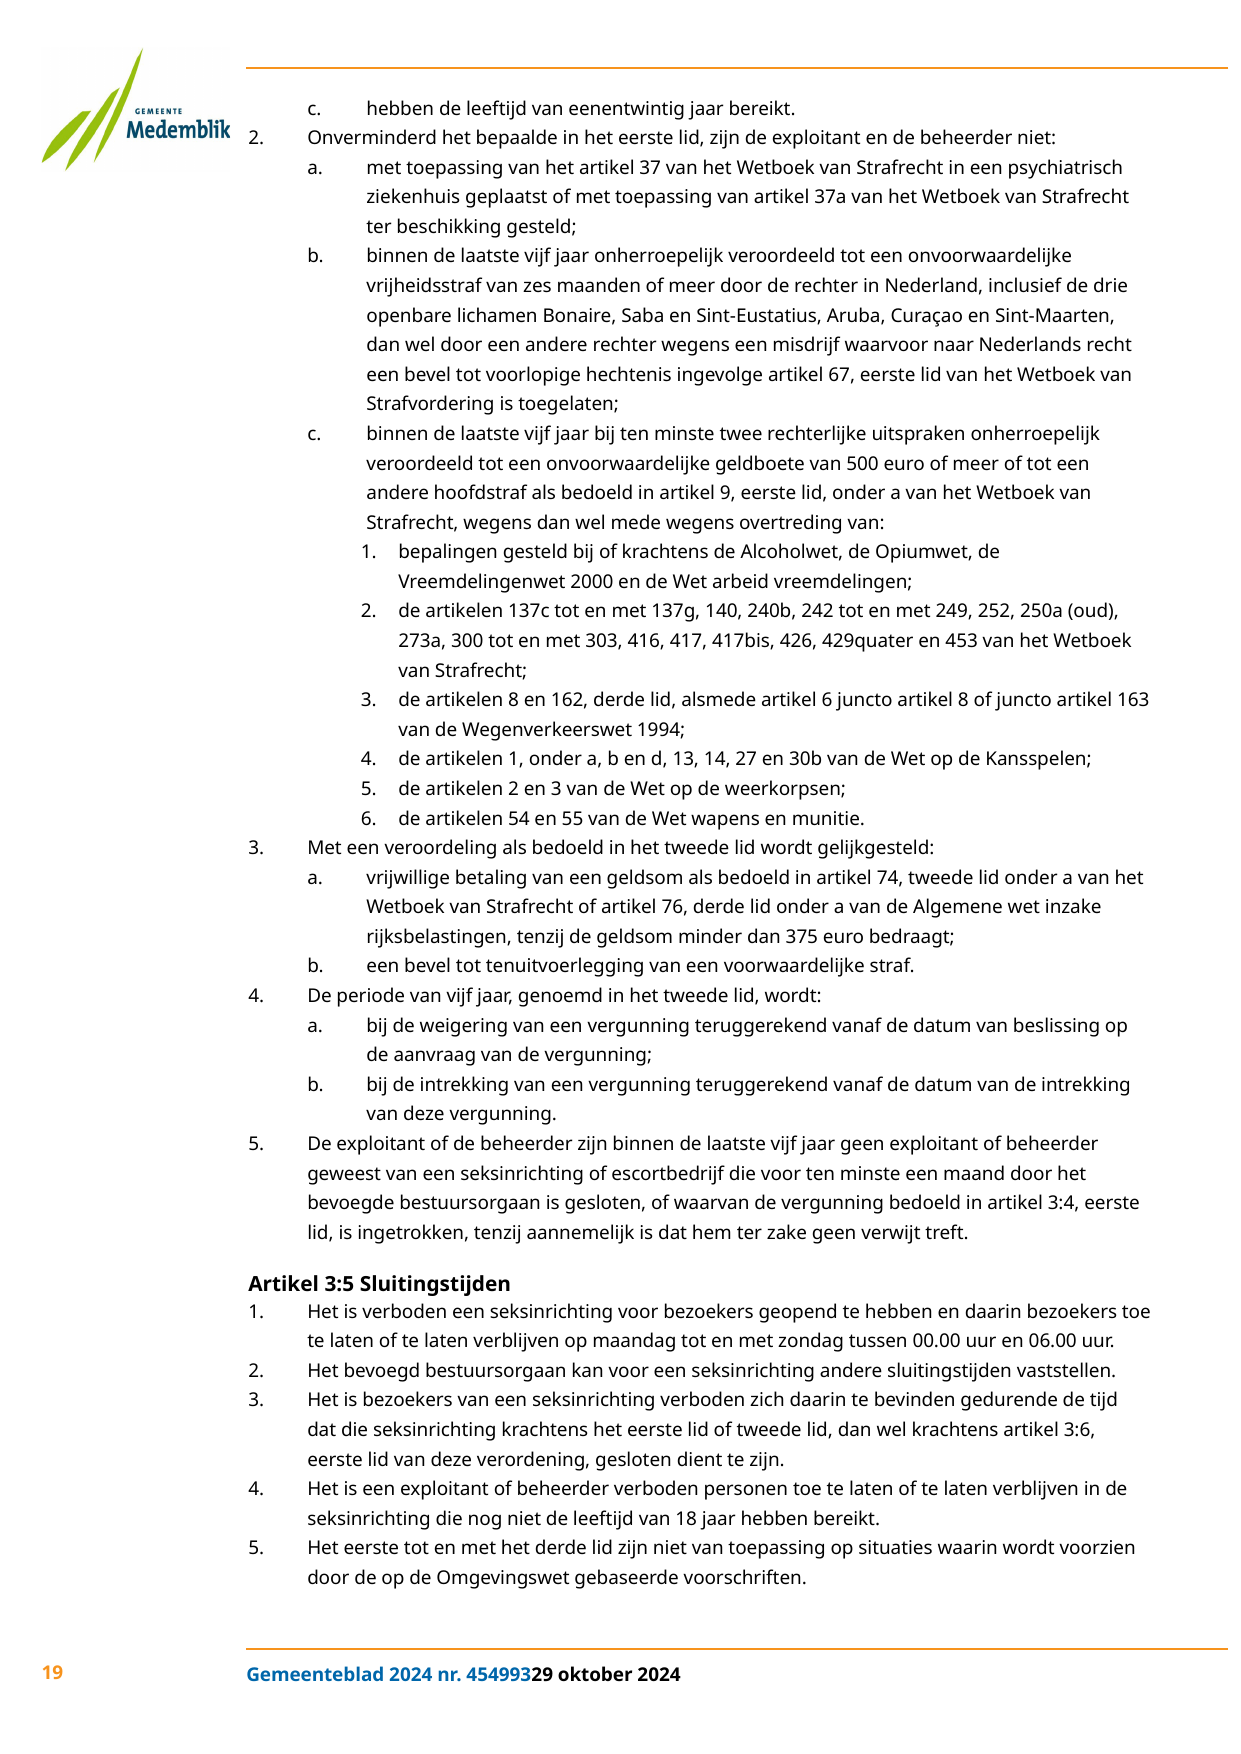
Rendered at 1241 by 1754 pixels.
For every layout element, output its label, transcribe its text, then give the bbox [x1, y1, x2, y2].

list Het is bezoekers van een seksinrichting verboden zich daarin te bevinden gedurende de tijd dat die seksinrichting krachtens het eerste lid of tweede lid, dan wel krachtens artikel 3:6, eerste lid van deze verordening, gesloten dient te zijn. [248, 1387, 1152, 1471]
list de artikelen 137c tot en met 137g, 140, 240b, 242 tot en met 249, 252, 250a (oud), 273a, 300 tot en met 303, 416, 417, 417bis, 426, 429quater en 453 van het Wetboek van Strafrecht; [361, 598, 1152, 683]
list bepalingen gesteld bij of krachtens de Alcoholwet, de Opiumwet, de Vreemdelingenwet 2000 en de Wet arbeid vreemdelingen; [361, 538, 1152, 594]
picture [41, 47, 231, 172]
list Het is een exploitant of beheerder verboden personen toe te laten of te laten verblijven in de seksinrichting die nog niet de leeftijd van 18 jaar hebben bereikt. [248, 1475, 1152, 1531]
list Het eerste tot en met het derde lid zijn niet van toepassing op situaties waarin wordt voorzien door de op de Omgevingswet gebaseerde voorschriften. [248, 1534, 1152, 1590]
list de artikelen 2 en 3 van de Wet op de weerkorpsen; [361, 775, 1152, 801]
list De periode van vijf jaar, genoemd in het tweede lid, wordt: [248, 982, 1152, 1008]
list Onverminderd het bepaalde in het eerste lid, zijn de exploitant en de beheerder niet: [248, 124, 1152, 150]
text Artikel 3:5 Sluitingstijden [248, 1269, 1152, 1298]
list binnen de laatste vijf jaar bij ten minste twee rechterlijke uitspraken onherroepelijk veroordeeld tot een onvoorwaardelijke geldboete van 500 euro of meer of tot een andere hoofdstraf als bedoeld in artikel 9, eerste lid, onder a van het Wetboek van Strafrecht, wegens dan wel mede wegens overtreding van: [307, 420, 1152, 535]
list bij de weigering van een vergunning teruggerekend vanaf de datum van beslissing op de aanvraag van de vergunning; [307, 1012, 1152, 1067]
list vrijwillige betaling van een geldsom als bedoeld in artikel 74, tweede lid onder a van het Wetboek van Strafrecht of artikel 76, derde lid onder a van de Algemene wet inzake rijksbelastingen, tenzij de geldsom minder dan 375 euro bedraagt; [307, 864, 1152, 949]
list Het is verboden een seksinrichting voor bezoekers geopend te hebben en daarin bezoekers toe te laten of te laten verblijven op maandag tot en met zondag tussen 00.00 uur en 06.00 uur. [248, 1298, 1152, 1353]
list een bevel tot tenuitvoerlegging van een voorwaardelijke straf. [307, 953, 1152, 978]
list bij de intrekking van een vergunning teruggerekend vanaf de datum van de intrekking van deze vergunning. [307, 1071, 1152, 1126]
list binnen de laatste vijf jaar onherroepelijk veroordeeld tot een onvoorwaardelijke vrijheidsstraf van zes maanden of meer door de rechter in Nederland, inclusief de drie openbare lichamen Bonaire, Saba en Sint-Eustatius, Aruba, Curaçao en Sint-Maarten, dan wel door een andere rechter wegens een misdrijf waarvoor naar Nederlands recht een bevel tot voorlopige hechtenis ingevolge artikel 67, eerste lid van het Wetboek van Strafvordering is toegelaten; [307, 243, 1152, 416]
list Het bevoegd bestuursorgaan kan voor een seksinrichting andere sluitingstijden vaststellen. [248, 1357, 1152, 1383]
list hebben de leeftijd van eenentwintig jaar bereikt. [307, 95, 1152, 121]
list de artikelen 1, onder a, b en d, 13, 14, 27 en 30b van de Wet op de Kansspelen; [361, 746, 1152, 771]
list de artikelen 8 en 162, derde lid, alsmede artikel 6 juncto artikel 8 of juncto artikel 163 van de Wegenverkeerswet 1994; [361, 686, 1152, 742]
list de artikelen 54 en 55 van de Wet wapens en munitie. [361, 805, 1152, 831]
list Met een veroordeling als bedoeld in het tweede lid wordt gelijkgesteld: [248, 834, 1152, 860]
list met toepassing van het artikel 37 van het Wetboek van Strafrecht in een psychiatrisch ziekenhuis geplaatst of met toepassing van artikel 37a van het Wetboek van Strafrecht ter beschikking gesteld; [307, 154, 1152, 239]
list De exploitant of de beheerder zijn binnen de laatste vijf jaar geen exploitant of beheerder geweest van een seksinrichting of escortbedrijf die voor ten minste een maand door het bevoegde bestuursorgaan is gesloten, of waarvan de vergunning bedoeld in artikel 3:4, eerste lid, is ingetrokken, tenzij aannemelijk is dat hem ter zake geen verwijt treft. [248, 1130, 1152, 1245]
